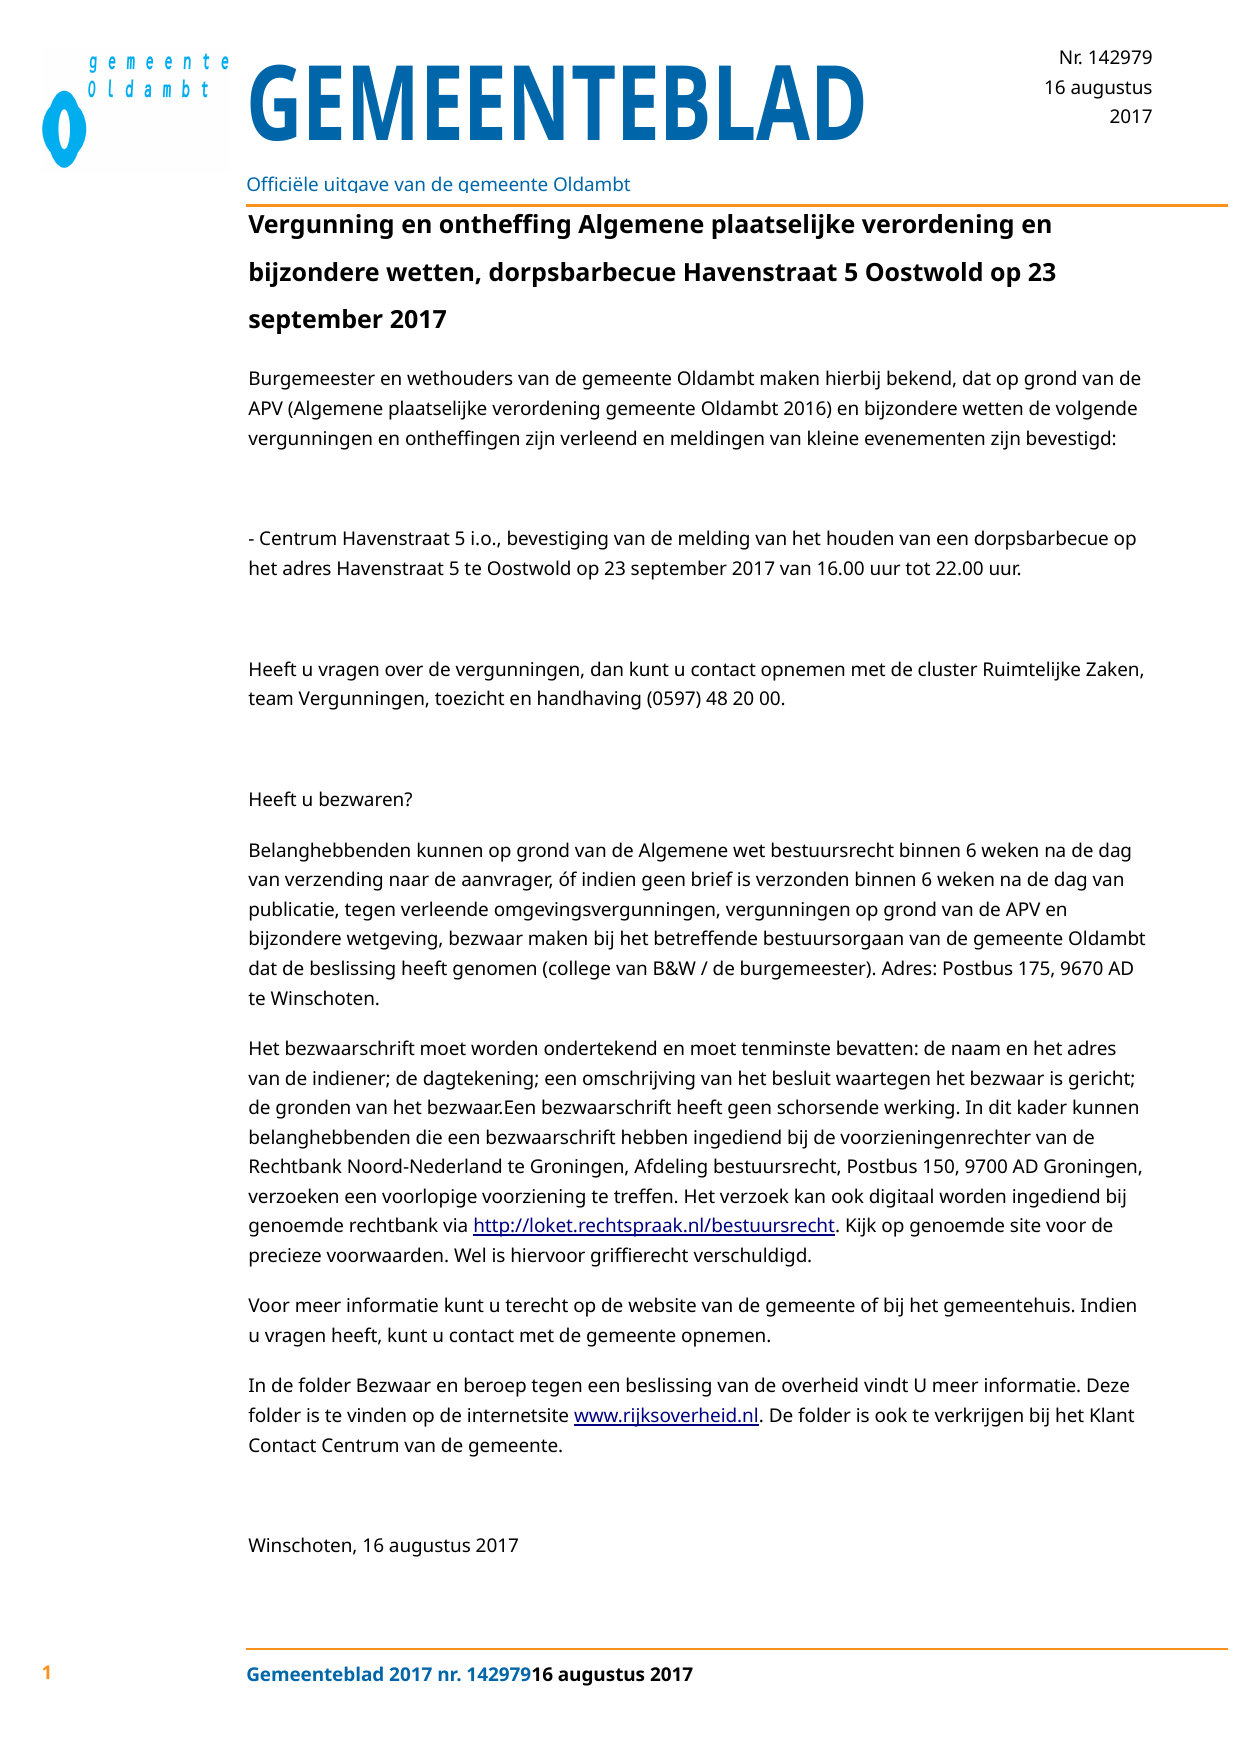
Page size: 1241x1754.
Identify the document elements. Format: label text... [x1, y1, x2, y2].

text Winschoten, 16 augustus 2017 [248, 1533, 1152, 1558]
text Burgemeester en wethouders van de gemeente Oldambt maken hierbij bekend, dat op grond van de APV (Algemene plaatselijke verordening gemeente Oldambt 2016) en bijzondere wetten de volgende vergunningen en ontheffingen zijn verleend en meldingen van kleine evenementen zijn bevestigd: [248, 366, 1152, 450]
picture [41, 47, 231, 172]
text Voor meer informatie kunt u terecht op de website van de gemeente of bij het gemeentehuis. Indien u vragen heeft, kunt u contact met de gemeente opnemen. [248, 1293, 1152, 1348]
text Belanghebbenden kunnen op grond van de Algemene wet bestuursrecht binnen 6 weken na de dag van verzending naar de aanvrager, óf indien geen brief is verzonden binnen 6 weken na de dag van publicatie, tegen verleende omgevingsvergunningen, vergunningen op grond van de APV en bijzondere wetgeving, bezwaar maken bij het betreffende bestuursorgaan van de gemeente Oldambt dat de beslissing heeft genomen (college van B&W / de burgemeester). Adres: Postbus 175, 9670 AD te Winschoten. [248, 837, 1152, 1010]
text Vergunning en ontheffing Algemene plaatselijke verordening en bijzondere wetten, dorpsbarbecue Havenstraat 5 Oostwold op 23 september 2017 [248, 207, 1152, 336]
text - Centrum Havenstraat 5 i.o., bevestiging van de melding van het houden van een dorpsbarbecue op het adres Havenstraat 5 te Oostwold op 23 september 2017 van 16.00 uur tot 22.00 uur. [248, 526, 1152, 581]
text In de folder Bezwaar en beroep tegen een beslissing van de overheid vindt U meer informatie. Deze folder is te vinden op de internetsite www.rijksoverheid.nl. De folder is ook te verkrijgen bij het Klant Contact Centrum van de gemeente. [248, 1373, 1152, 1457]
text Heeft u vragen over de vergunningen, dan kunt u contact opnemen met de cluster Ruimtelijke Zaken, team Vergunningen, toezicht en handhaving (0597) 48 20 00. [248, 656, 1152, 711]
text Heeft u bezwaren? [248, 786, 1152, 812]
text Het bezwaarschrift moet worden ondertekend en moet tenminste bevatten: de naam en het adres van de indiener; de dagtekening; een omschrijving van het besluit waartegen het bezwaar is gericht; de gronden van het bezwaar.Een bezwaarschrift heeft geen schorsende werking. In dit kader kunnen belanghebbenden die een bezwaarschrift hebben ingediend bij de voorzieningenrechter van de Rechtbank Noord-Nederland te Groningen, Afdeling bestuursrecht, Postbus 150, 9700 AD Groningen, verzoeken een voorlopige voorziening te treffen. Het verzoek kan ook digitaal worden ingediend bij genoemde rechtbank via http://loket.rechtspraak.nl/bestuursrecht. Kijk op genoemde site voor de precieze voorwaarden. Wel is hiervoor griffierecht verschuldigd. [248, 1035, 1152, 1268]
